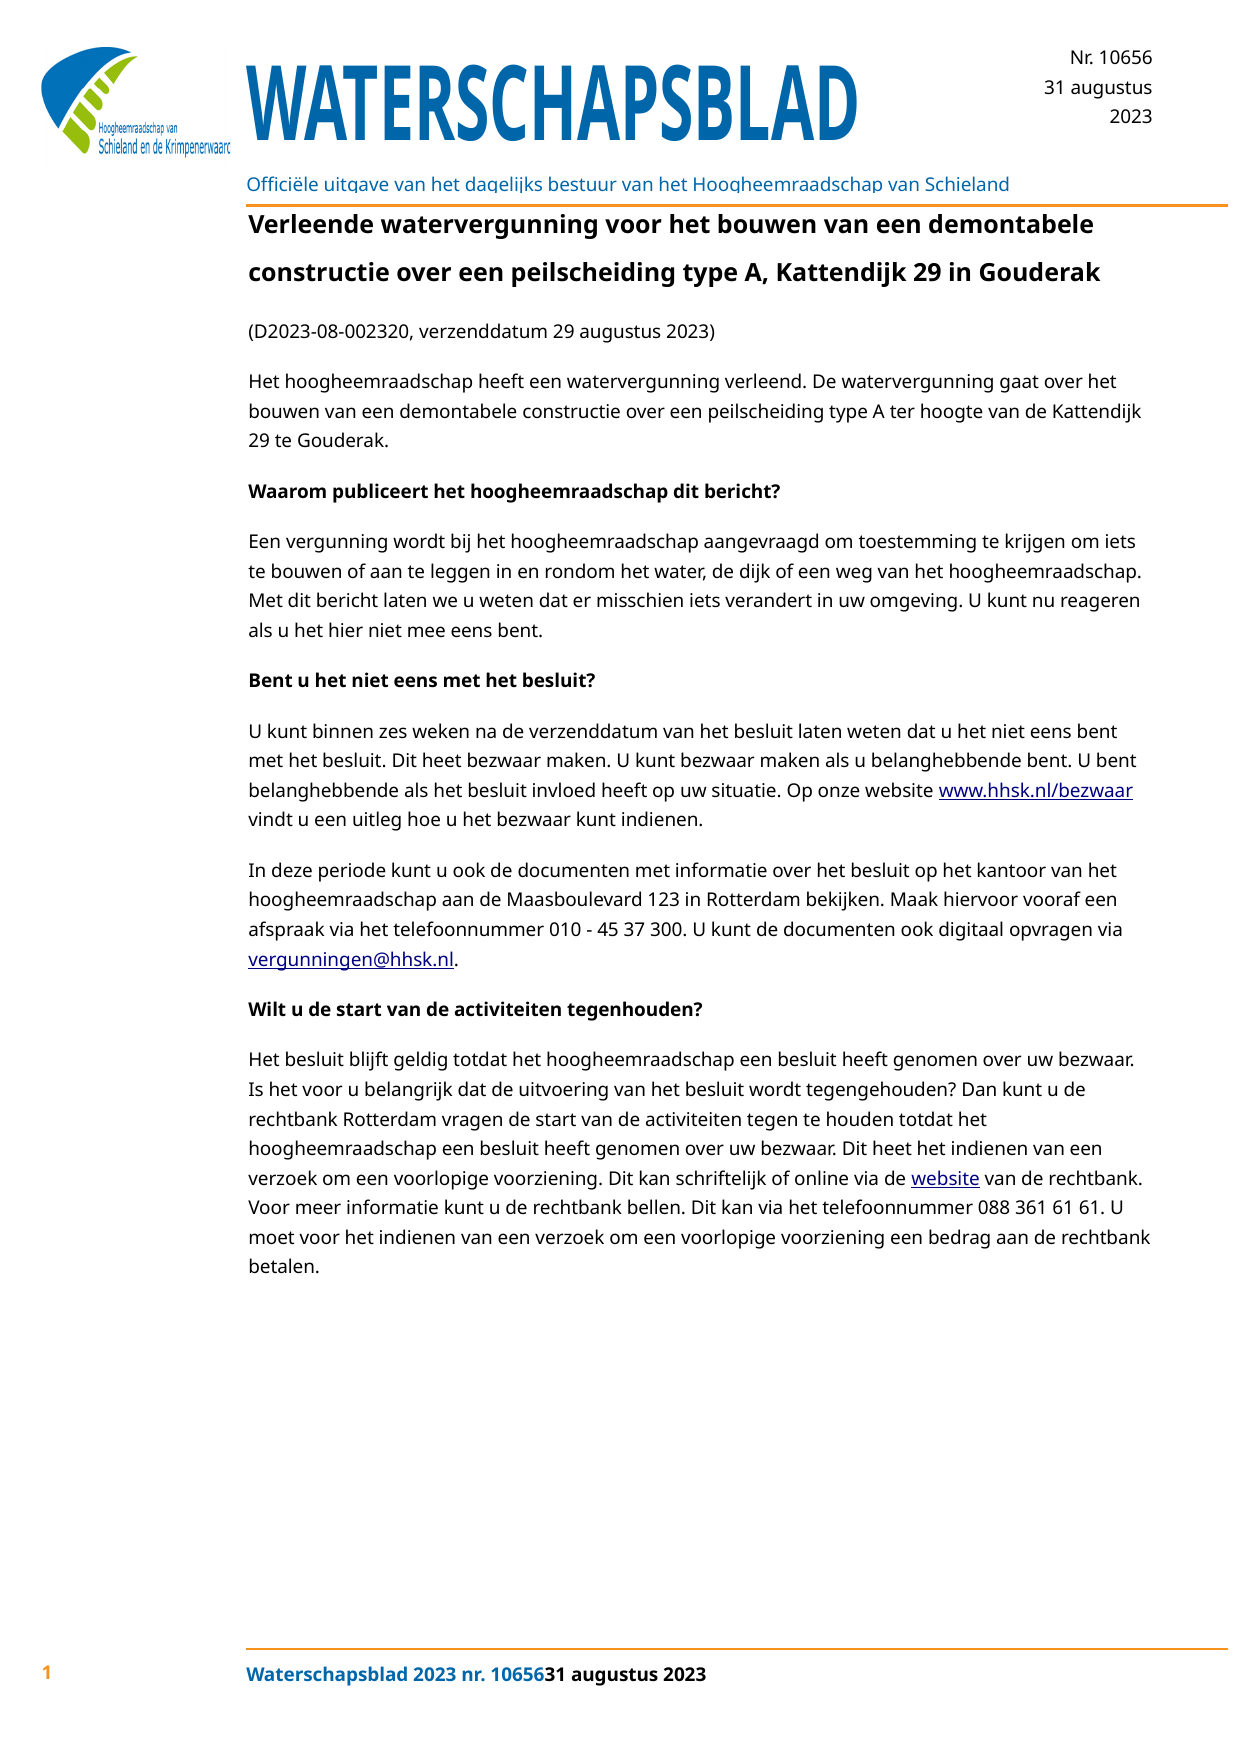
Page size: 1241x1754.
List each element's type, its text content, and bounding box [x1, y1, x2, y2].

text Waarom publiceert het hoogheemraadschap dit bericht? [248, 478, 1152, 504]
picture [41, 47, 231, 172]
text (D2023-08-002320, verzenddatum 29 augustus 2023) [248, 318, 1152, 344]
text Bent u het niet eens met het besluit? [248, 667, 1152, 693]
text In deze periode kunt u ook de documenten met informatie over het besluit op het kantoor van het hoogheemraadschap aan de Maasboulevard 123 in Rotterdam bekijken. Maak hiervoor vooraf een afspraak via het telefoonnummer 010 - 45 37 300. U kunt de documenten ook digitaal opvragen via vergunningen@hhsk.nl. [248, 857, 1152, 972]
text Verleende watervergunning voor het bouwen van een demontabele constructie over een peilscheiding type A, Kattendijk 29 in Gouderak [248, 207, 1152, 288]
text Het hoogheemraadschap heeft een watervergunning verleend. De watervergunning gaat over het bouwen van een demontabele constructie over een peilscheiding type A ter hoogte van de Kattendijk 29 te Gouderak. [248, 368, 1152, 453]
text Het besluit blijft geldig totdat het hoogheemraadschap een besluit heeft genomen over uw bezwaar. Is het voor u belangrijk dat de uitvoering van het besluit wordt tegengehouden? Dan kunt u de rechtbank Rotterdam vragen de start van de activiteiten tegen te houden totdat het hoogheemraadschap een besluit heeft genomen over uw bezwaar. Dit heet het indienen van een verzoek om een voorlopige voorziening. Dit kan schriftelijk of online via de website van de rechtbank. Voor meer informatie kunt u de rechtbank bellen. Dit kan via het telefoonnummer 088 361 61 61. U moet voor het indienen van een verzoek om een voorlopige voorziening een bedrag aan de rechtbank betalen. [248, 1047, 1152, 1279]
text U kunt binnen zes weken na de verzenddatum van het besluit laten weten dat u het niet eens bent met het besluit. Dit heet bezwaar maken. U kunt bezwaar maken als u belanghebbende bent. U bent belanghebbende als het besluit invloed heeft op uw situatie. Op onze website www.hhsk.nl/bezwaar vindt u een uitleg hoe u het bezwaar kunt indienen. [248, 718, 1152, 832]
text Een vergunning wordt bij het hoogheemraadschap aangevraagd om toestemming te krijgen om iets te bouwen of aan te leggen in en rondom het water, de dijk of een weg van het hoogheemraadschap. Met dit bericht laten we u weten dat er misschien iets verandert in uw omgeving. U kunt nu reageren als u het hier niet mee eens bent. [248, 528, 1152, 643]
text Wilt u de start van de activiteiten tegenhouden? [248, 996, 1152, 1022]
